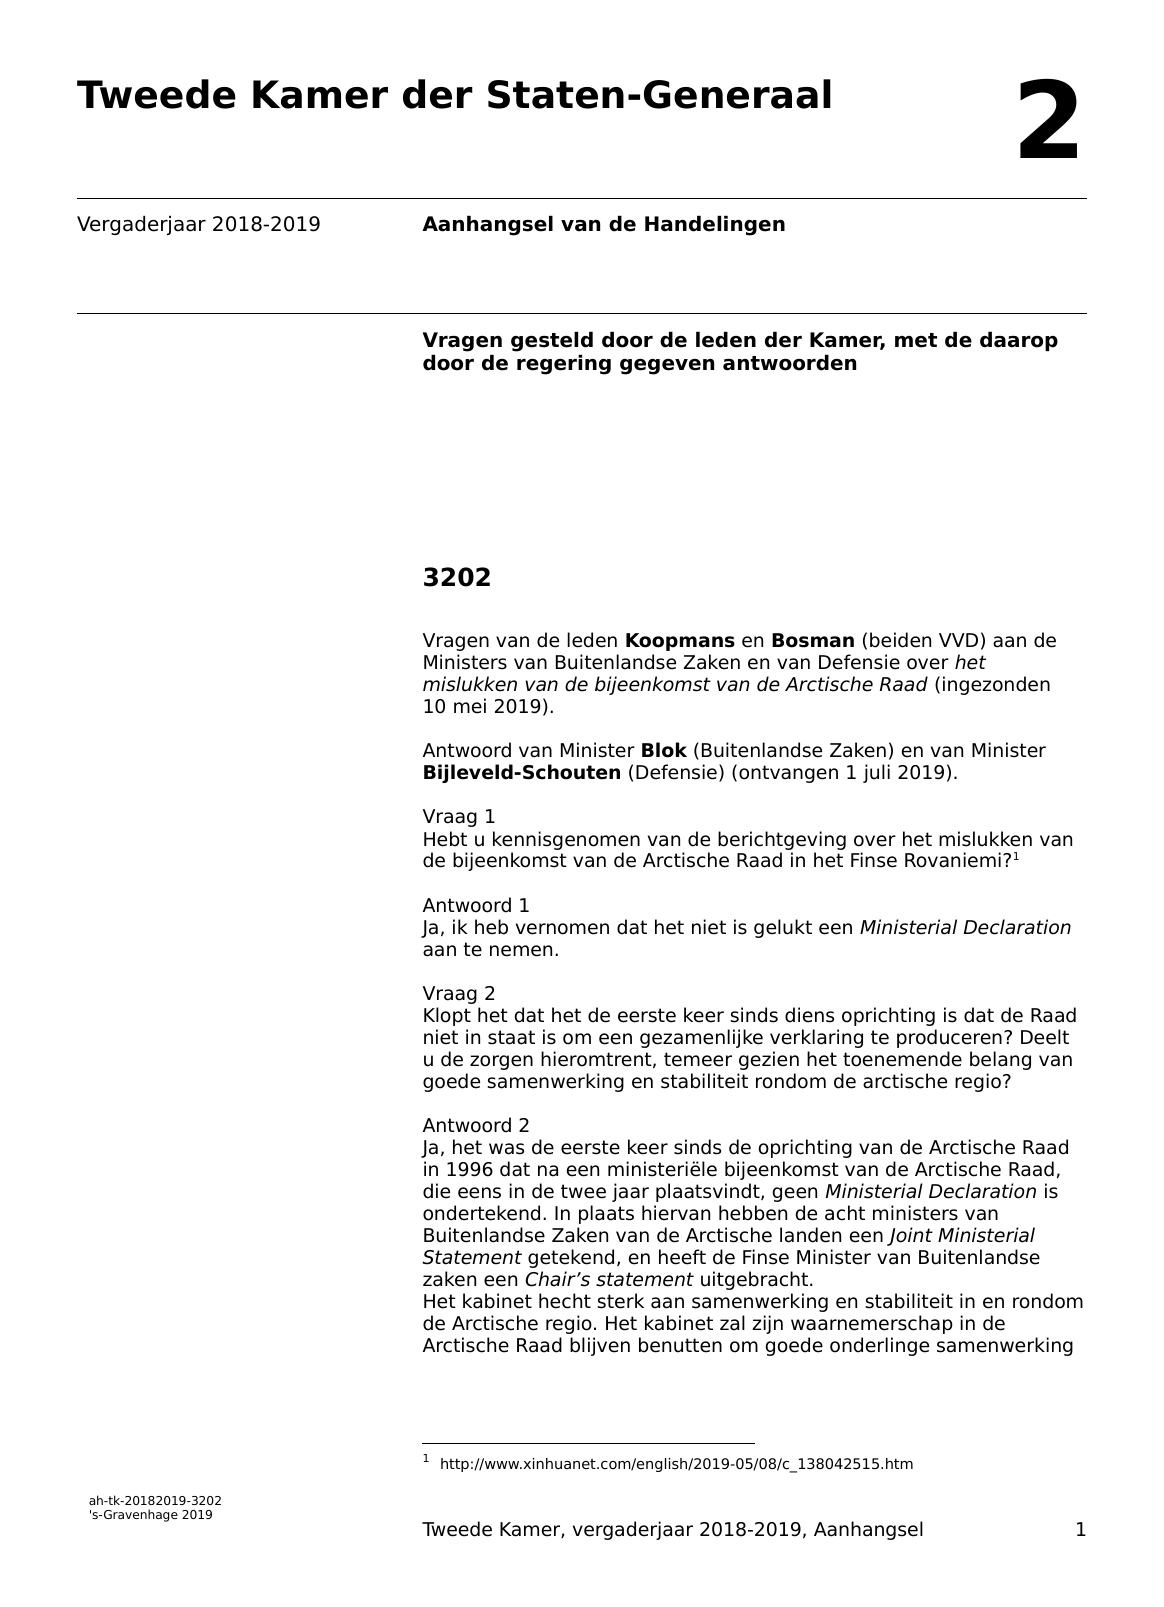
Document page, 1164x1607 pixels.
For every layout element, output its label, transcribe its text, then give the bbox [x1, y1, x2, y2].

table_cell [77, 314, 422, 375]
text 's-Gravenhage 2019 [88, 1508, 323, 1522]
text Antwoord 2 [422, 1115, 1087, 1137]
table_header Tweede Kamer der Staten-Generaal [77, 59, 886, 198]
text Hebt u kennisgenomen van de berichtgeving over het mislukken van de bijeenkomst van de Arctische Raad in het Finse Rovaniemi? [422, 828, 1087, 872]
text Vraag 2 [422, 983, 1087, 1005]
table_cell Vergaderjaar 2018-2019 [77, 199, 422, 313]
text Antwoord 1 [422, 894, 1087, 917]
text ah-tk-20182019-3202 [88, 1494, 323, 1508]
text Antwoord van Minister Blok (Buitenlandse Zaken) en van Minister Bijleveld-Schouten (Defensie) (ontvangen 1 juli 2019). [422, 740, 1087, 784]
text Vraag 1 [422, 806, 1087, 828]
table_cell Aanhangsel van de Handelingen [422, 199, 1087, 313]
text 3202 [422, 563, 1087, 592]
table_cell Vragen gesteld door de leden der Kamer, met de daarop door de regering gegeven antwoorden [422, 314, 1087, 375]
table_header 2 [886, 59, 1087, 198]
text Ja, het was de eerste keer sinds de oprichting van de Arctische Raad in 1996 dat na een ministeriële bijeenkomst van de Arctische Raad, die eens in de twee jaar plaatsvindt, geen Ministerial Declaration is ondertekend. In plaats hiervan hebben de acht ministers van Buitenlandse Zaken van de Arctische landen een Joint Ministerial Statement getekend, en heeft de Finse Minister van Buitenlandse zaken een Chair’s statement uitgebracht. [422, 1137, 1087, 1291]
text Vragen van de leden Koopmans en Bosman (beiden VVD) aan de Ministers van Buitenlandse Zaken en van Defensie over het mislukken van de bijeenkomst van de Arctische Raad (ingezonden 10 mei 2019). [422, 630, 1087, 718]
text Ja, ik heb vernomen dat het niet is gelukt een Ministerial Declaration aan te nemen. [422, 917, 1087, 961]
text Het kabinet hecht sterk aan samenwerking en stabiliteit in en rondom de Arctische regio. Het kabinet zal zijn waarnemerschap in de Arctische Raad blijven benutten om goede onderlinge samenwerking [422, 1291, 1087, 1357]
text Klopt het dat het de eerste keer sinds diens oprichting is dat de Raad niet in staat is om een gezamenlijke verklaring te produceren? Deelt u de zorgen hieromtrent, temeer gezien het toenemende belang van goede samenwerking en stabiliteit rondom de arctische regio? [422, 1005, 1087, 1093]
text http://www.xinhuanet.com/english/2019-05/08/c_138042515.htm [422, 1452, 1087, 1474]
